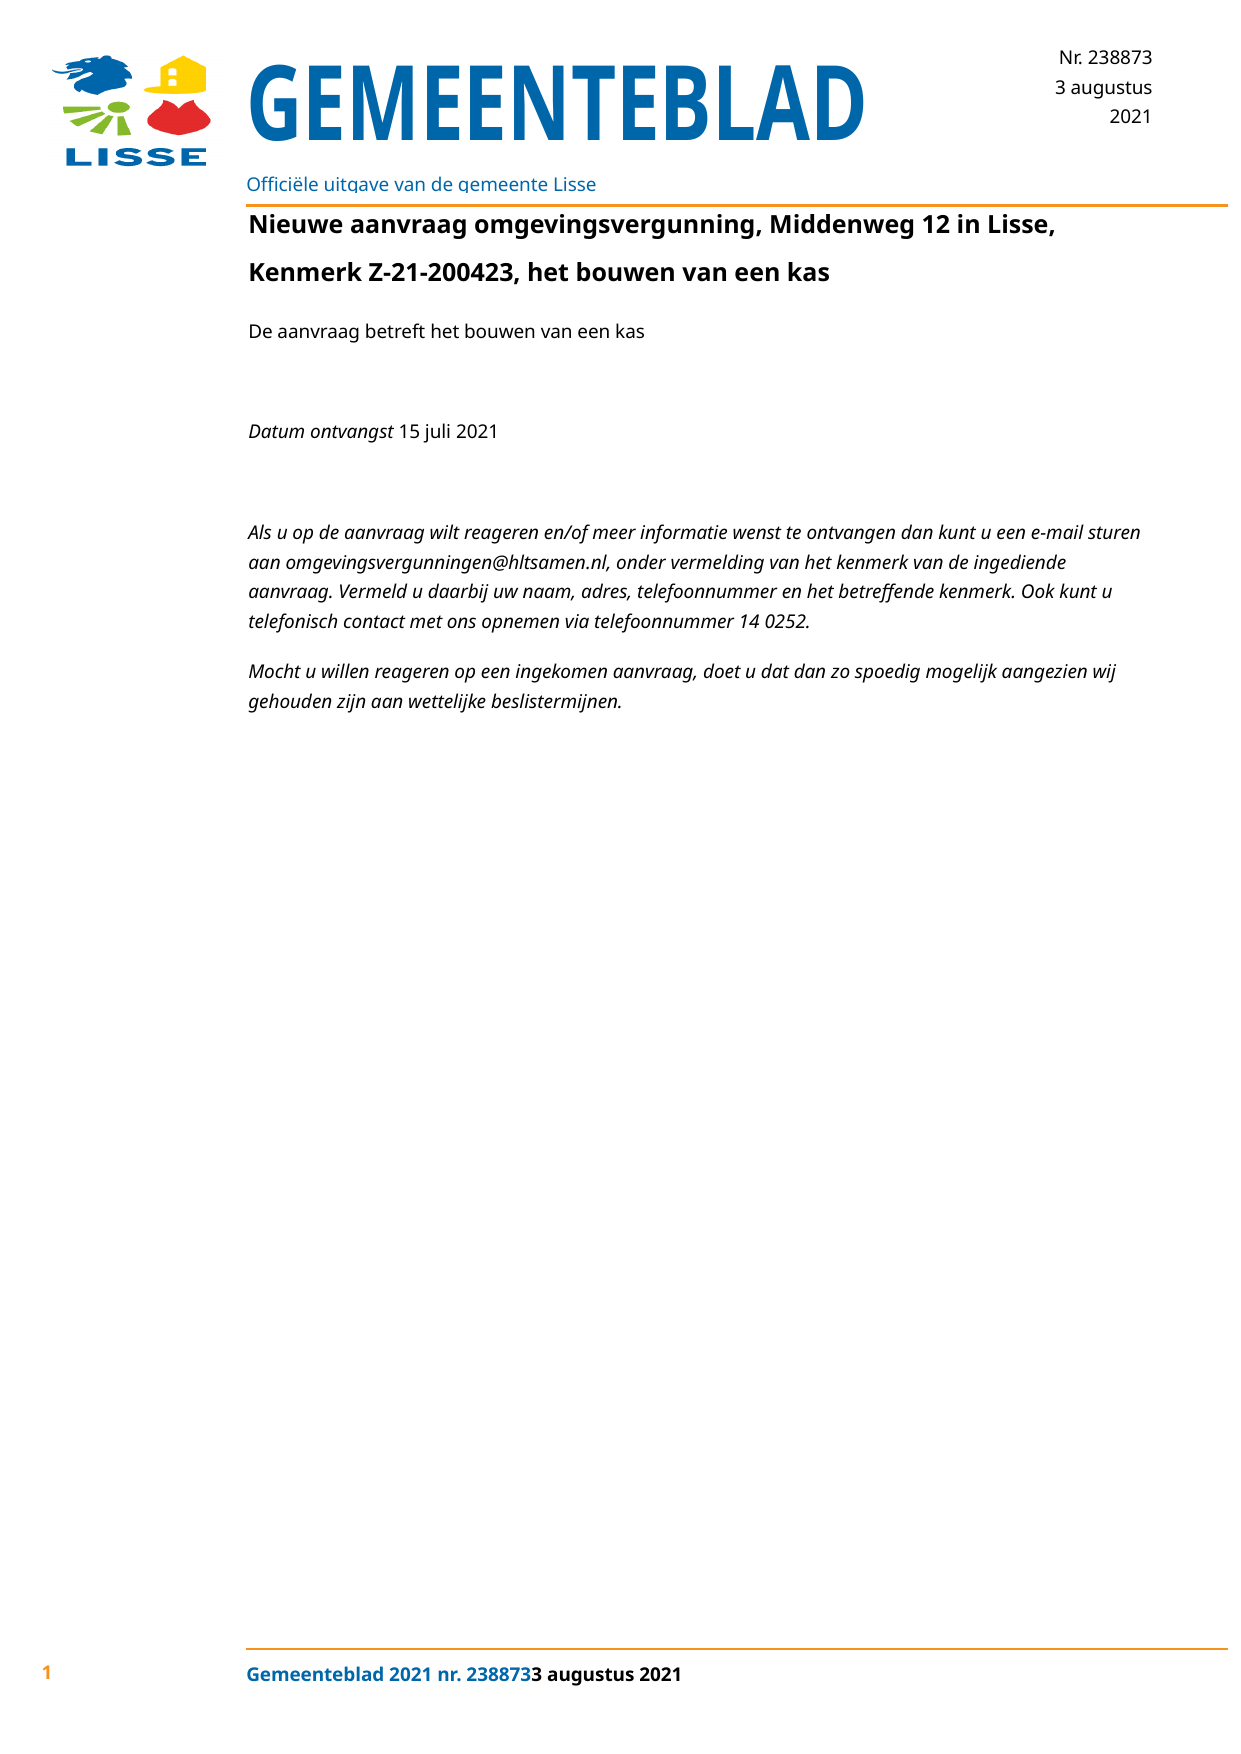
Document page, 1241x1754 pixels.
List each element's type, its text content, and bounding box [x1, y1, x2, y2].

text Nieuwe aanvraag omgevingsvergunning, Middenweg 12 in Lisse, Kenmerk Z-21-200423, het bouwen van een kas [248, 207, 1152, 288]
text Als u op de aanvraag wilt reageren en/of meer informatie wenst te ontvangen dan kunt u een e-mail sturen aan omgevingsvergunningen@hltsamen.nl, onder vermelding van het kenmerk van de ingediende aanvraag. Vermeld u daarbij uw naam, adres, telefoonnummer en het betreffende kenmerk. Ook kunt u telefonisch contact met ons opnemen via telefoonnummer 14 0252. [248, 519, 1152, 634]
text De aanvraag betreft het bouwen van een kas [248, 318, 1152, 344]
text Mocht u willen reageren op een ingekomen aanvraag, doet u dat dan zo spoedig mogelijk aangezien wij gehouden zijn aan wettelijke beslistermijnen. [248, 659, 1152, 714]
text Datum ontvangst 15 juli 2021 [248, 419, 1152, 444]
picture [41, 47, 231, 172]
